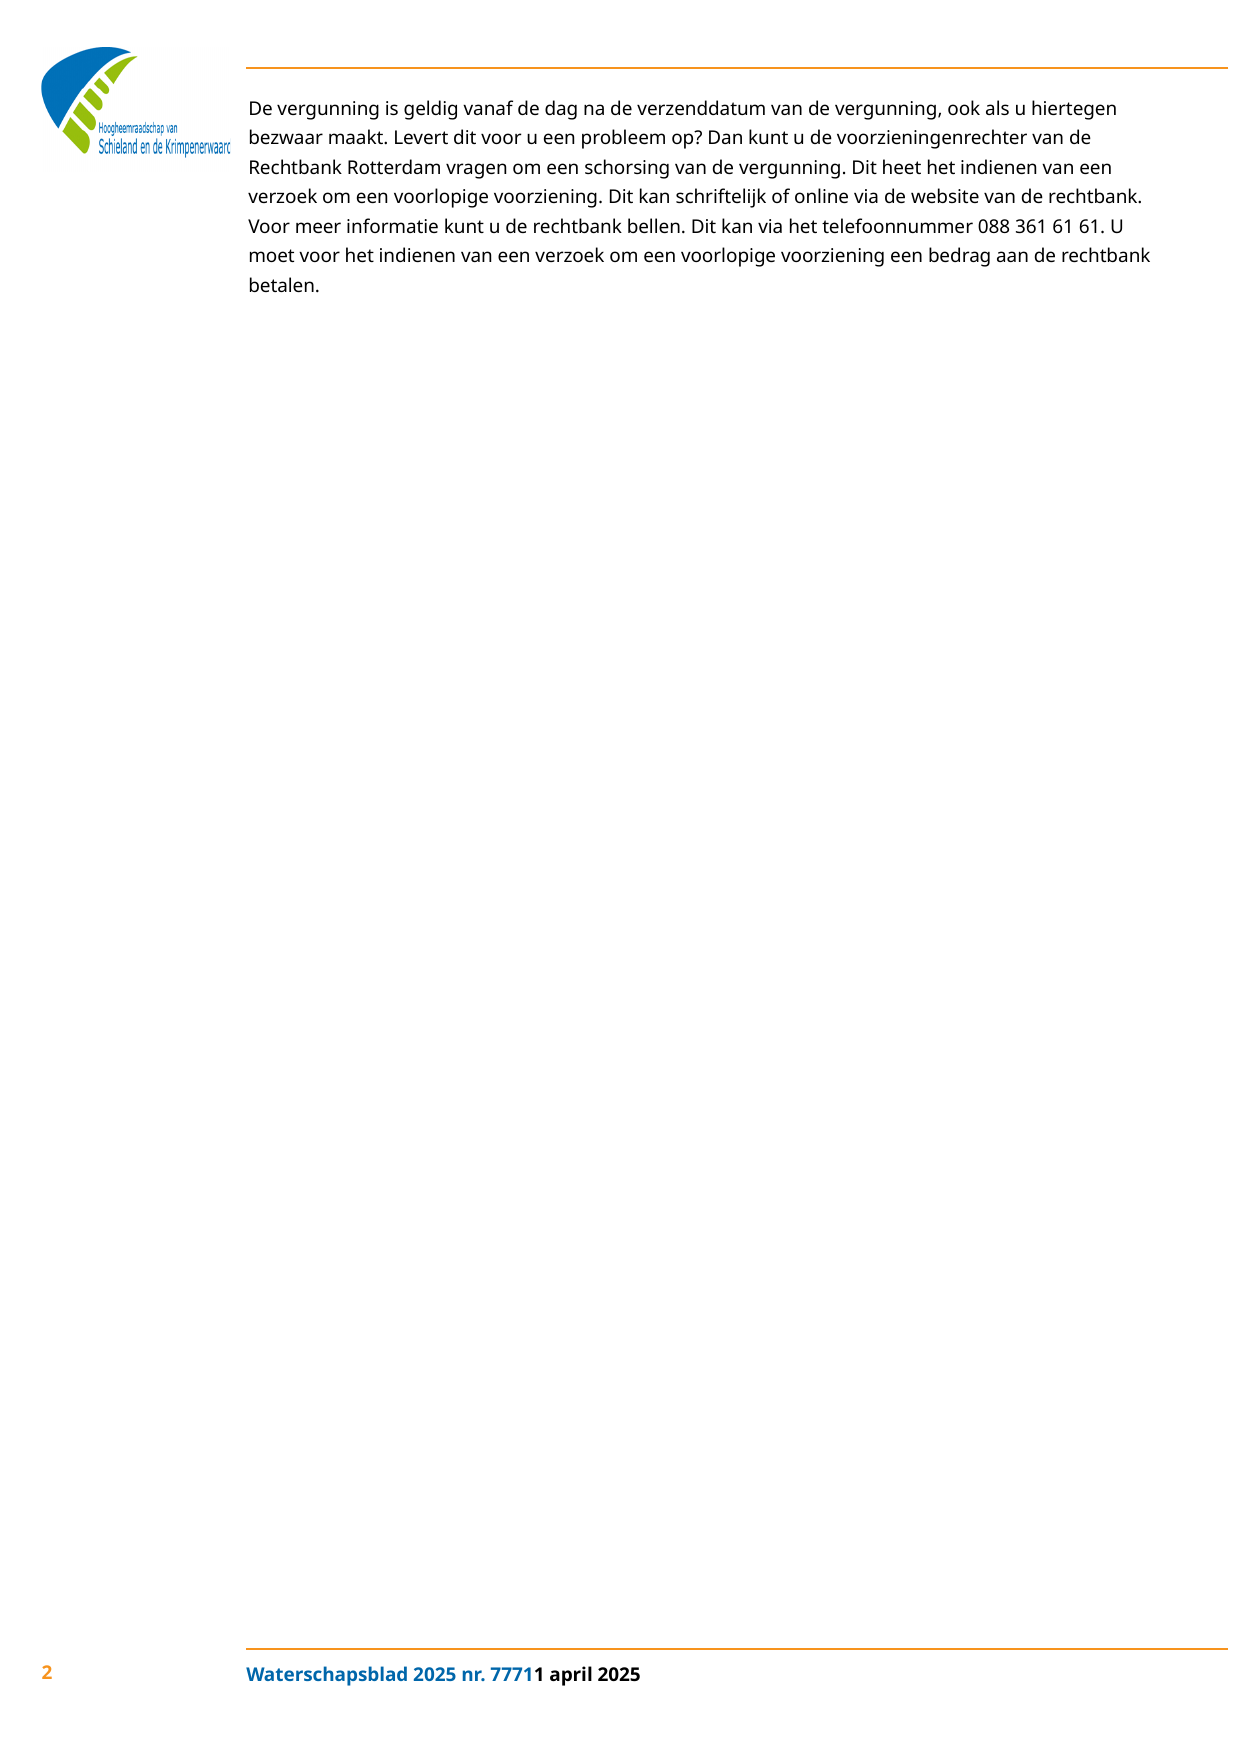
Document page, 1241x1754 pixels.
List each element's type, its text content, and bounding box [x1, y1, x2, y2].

text De vergunning is geldig vanaf de dag na de verzenddatum van de vergunning, ook als u hiertegen bezwaar maakt. Levert dit voor u een probleem op? Dan kunt u de voorzieningenrechter van de Rechtbank Rotterdam vragen om een schorsing van de vergunning. Dit heet het indienen van een verzoek om een voorlopige voorziening. Dit kan schriftelijk of online via de website van de rechtbank. Voor meer informatie kunt u de rechtbank bellen. Dit kan via het telefoonnummer 088 361 61 61. U moet voor het indienen van een verzoek om een voorlopige voorziening een bedrag aan de rechtbank betalen. [248, 95, 1152, 298]
picture [41, 47, 231, 172]
